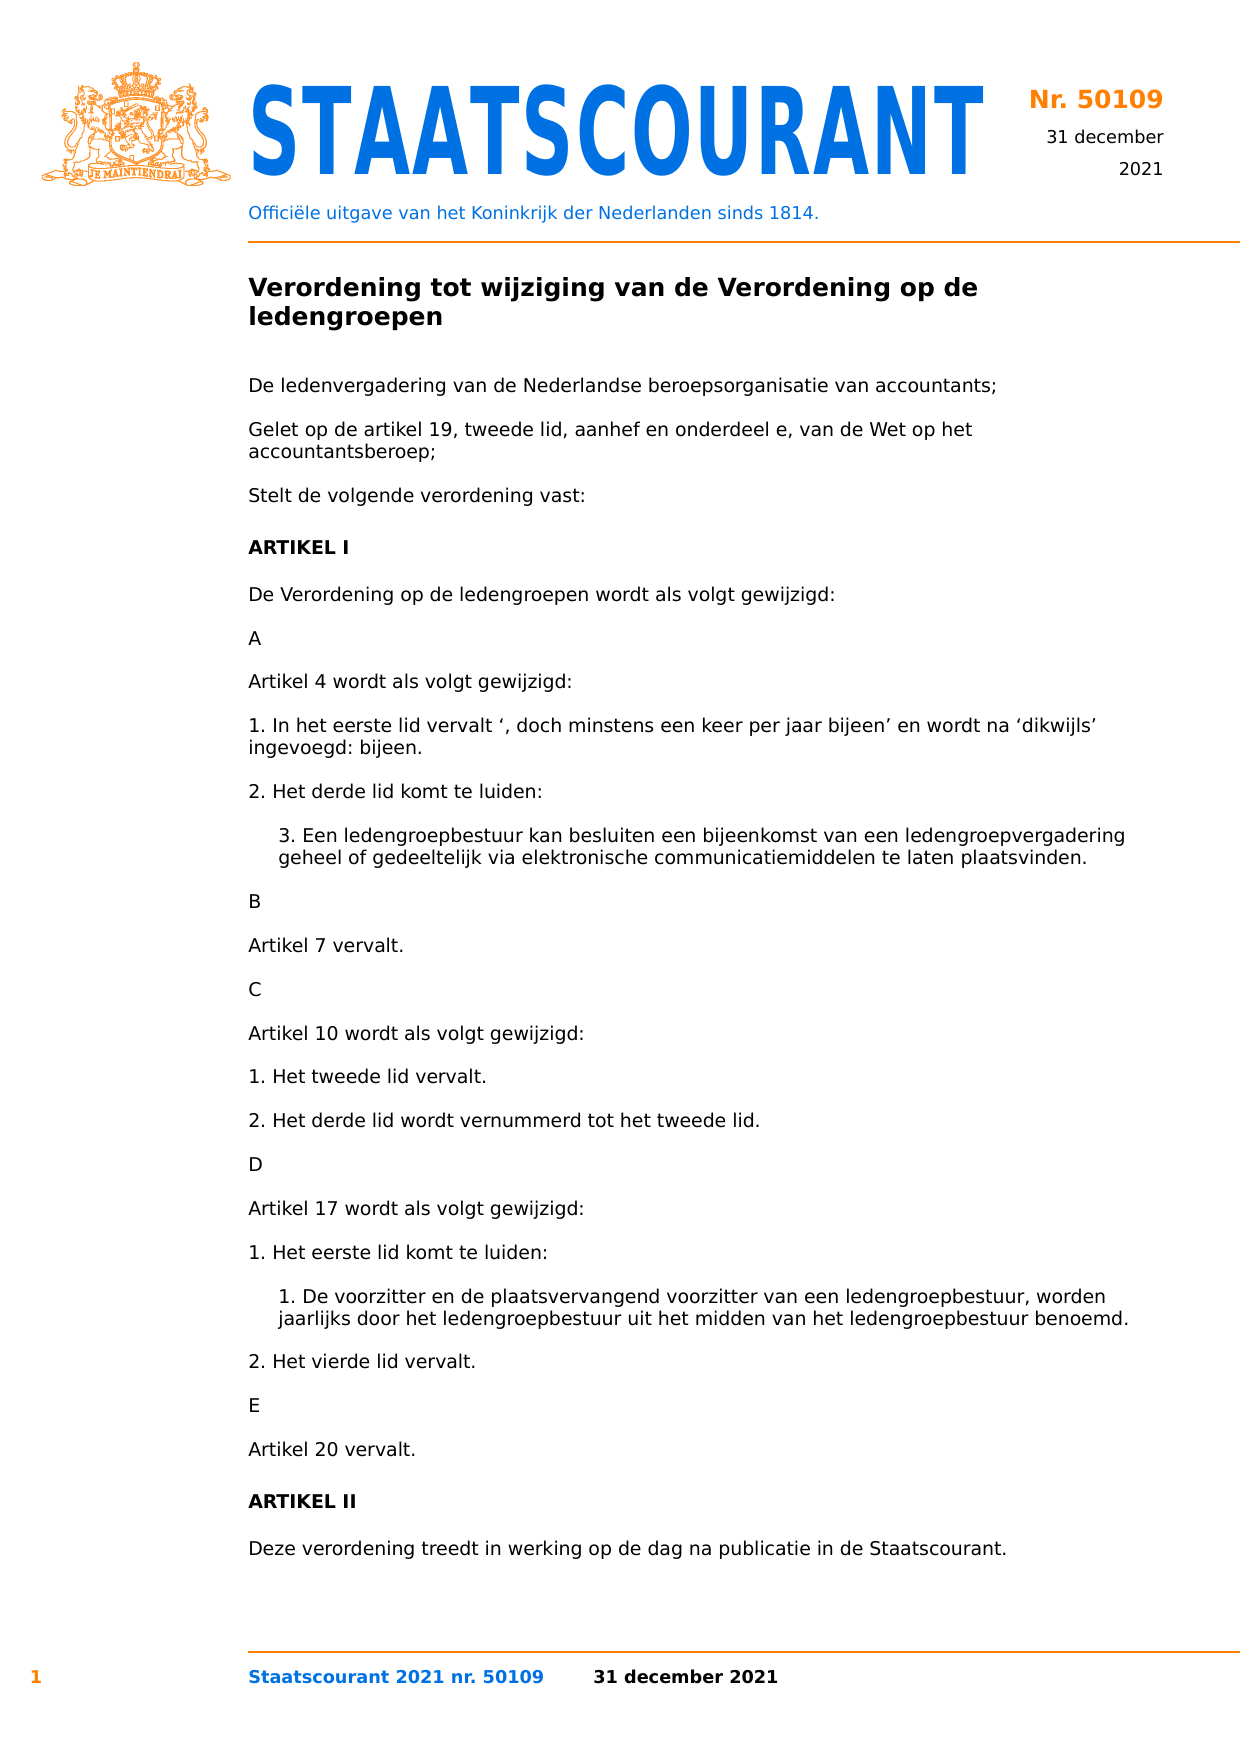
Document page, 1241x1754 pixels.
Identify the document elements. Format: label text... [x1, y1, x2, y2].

text 2. Het derde lid komt te luiden: [248, 781, 1163, 803]
table_cell 31 december [998, 121, 1240, 153]
text Stelt de volgende verordening vast: [248, 485, 1163, 507]
text B [248, 891, 1163, 913]
text Artikel 10 wordt als volgt gewijzigd: [248, 1022, 1163, 1044]
picture [41, 62, 231, 186]
text C [248, 978, 1163, 1001]
text A [248, 628, 1163, 649]
text 1. Het eerste lid komt te luiden: [248, 1242, 1163, 1264]
text De ledenvergadering van de Nederlandse beroepsorganisatie van accountants; [248, 375, 1163, 397]
text 1. De voorzitter en de plaatsvervangend voorzitter van een ledengroepbestuur, worden jaarlijks door het ledengroepbestuur uit het midden van het ledengroepbestuur benoemd. [278, 1286, 1163, 1329]
text De Verordening op de ledengroepen wordt als volgt gewijzigd: [248, 584, 1163, 606]
subtitle ARTIKEL II [248, 1491, 1163, 1513]
text Deze verordening treedt in werking op de dag na publicatie in de Staatscourant. [248, 1538, 1163, 1560]
subtitle Verordening tot wijziging van de Verordening op de ledengroepen [248, 273, 1163, 331]
table_cell 2021 [998, 153, 1240, 203]
text 2. Het derde lid wordt vernummerd tot het tweede lid. [248, 1110, 1163, 1132]
table_header Nr. 50109 [998, 62, 1240, 121]
text 3. Een ledengroepbestuur kan besluiten een bijeenkomst van een ledengroepvergadering geheel of gedeeltelijk via elektronische communicatiemiddelen te laten plaatsvinden. [278, 825, 1163, 869]
text Artikel 17 wordt als volgt gewijzigd: [248, 1198, 1163, 1220]
subtitle ARTIKEL I [248, 537, 1163, 559]
text D [248, 1154, 1163, 1176]
text Artikel 20 vervalt. [248, 1439, 1163, 1461]
text 1. In het eerste lid vervalt ‘, doch minstens een keer per jaar bijeen’ en wordt na ‘dikwijls’ ingevoegd: bijeen. [248, 715, 1163, 759]
text 2. Het vierde lid vervalt. [248, 1351, 1163, 1373]
table_header [25, 62, 248, 241]
text E [248, 1395, 1163, 1417]
text Gelet op de artikel 19, tweede lid, aanhef en onderdeel e, van de Wet op het accountantsberoep; [248, 419, 1163, 463]
table_cell Officiële uitgave van het Koninkrijk der Nederlanden sinds 1814. [248, 203, 1240, 241]
text Artikel 7 vervalt. [248, 935, 1163, 957]
text Artikel 4 wordt als volgt gewijzigd: [248, 671, 1163, 693]
table_header STAATSCOURANT [248, 62, 998, 203]
text 1. Het tweede lid vervalt. [248, 1066, 1163, 1088]
